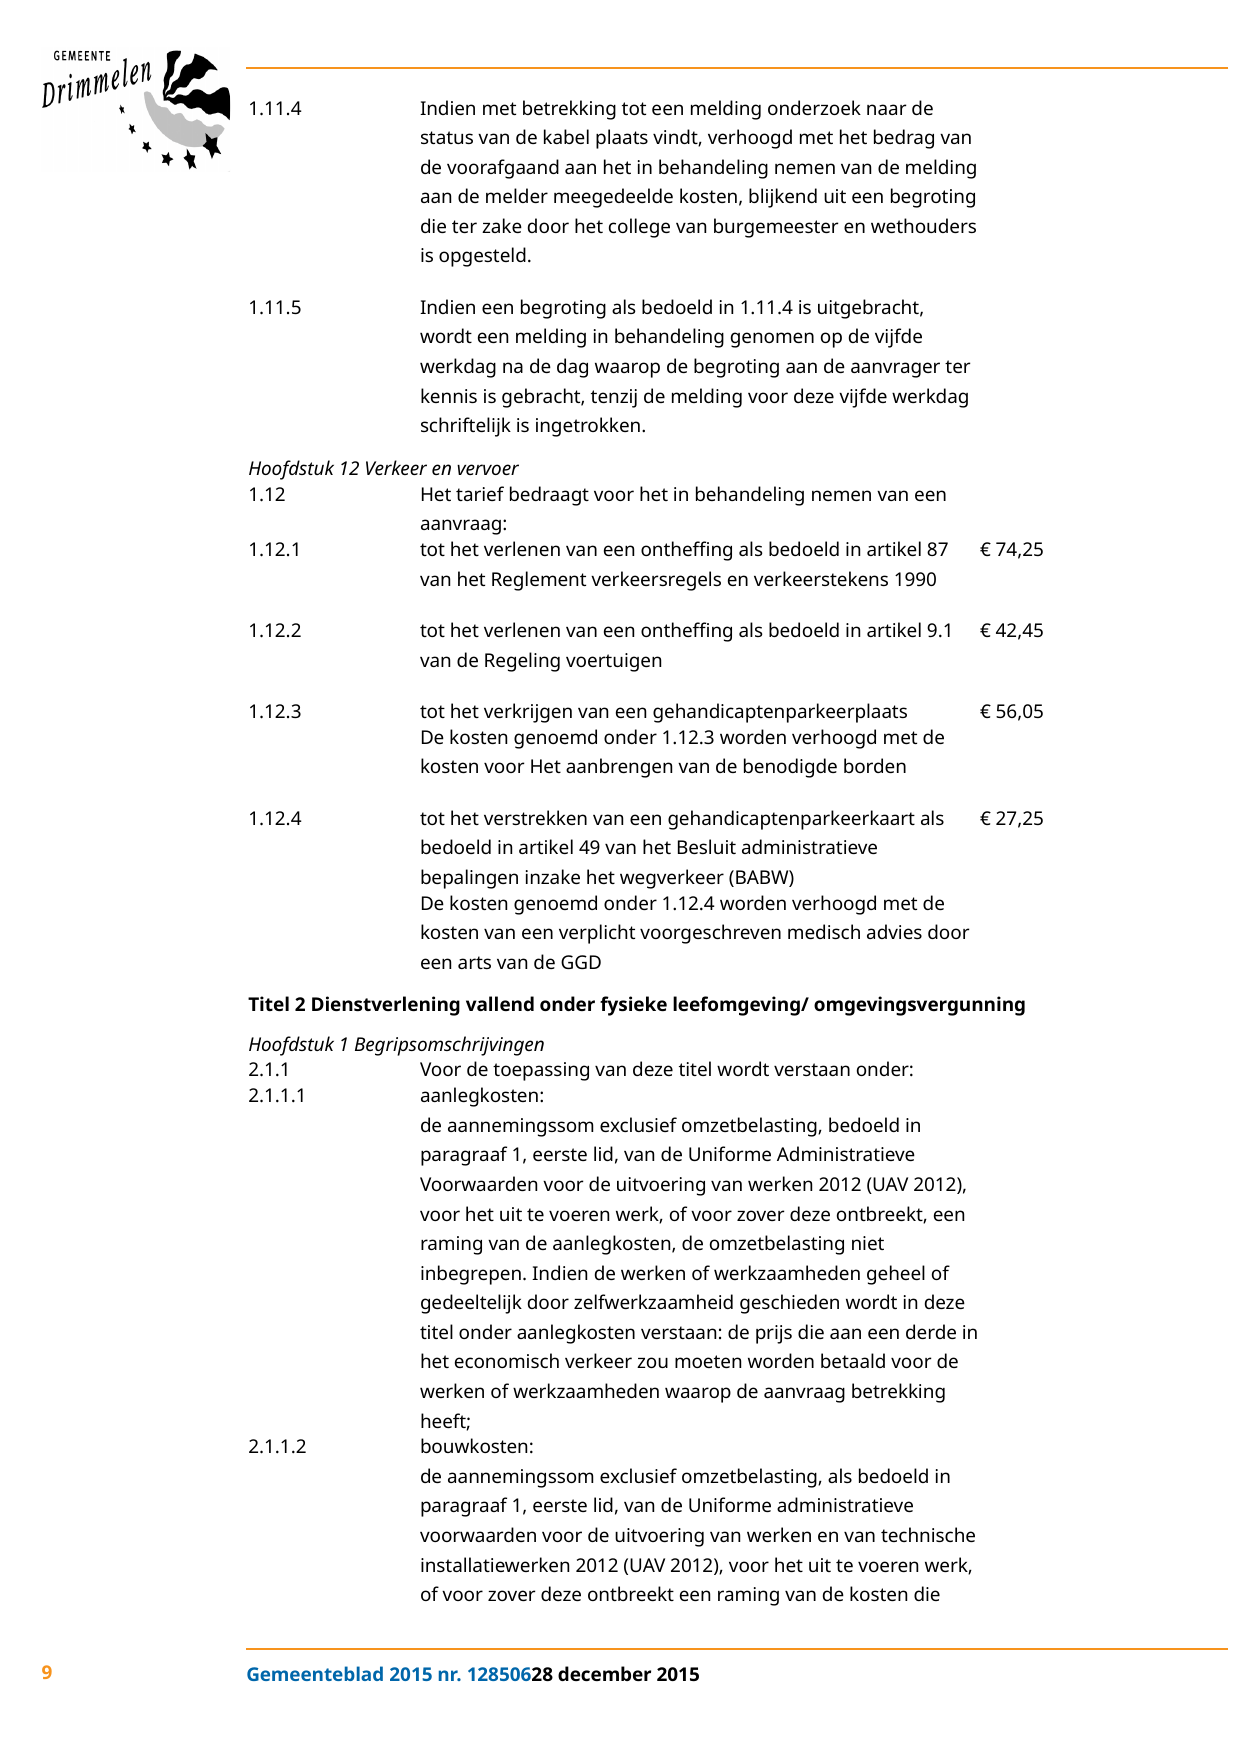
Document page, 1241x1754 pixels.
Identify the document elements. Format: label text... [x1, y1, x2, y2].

table_cell [980, 269, 1152, 294]
table_header 2.1.1 [248, 1057, 420, 1082]
table_cell [980, 591, 1152, 617]
table_header Voor de toepassing van deze titel wordt verstaan onder: [420, 1057, 980, 1082]
table_cell [248, 673, 420, 698]
table_cell 2.1.1.1 [248, 1083, 420, 1433]
table_cell [420, 591, 980, 617]
table_cell [980, 1434, 1152, 1607]
table_cell € 74,25 [980, 536, 1152, 591]
table_cell bouwkosten: de aannemingssom exclusief omzetbelasting, als bedoeld in paragraaf 1, eerste lid, van de Uniforme administratieve voorwaarden voor de uitvoering van werken en van technische installatiewerken 2012 (UAV 2012), voor het uit te voeren werk, of voor zover deze ontbreekt een raming van de kosten die [420, 1434, 980, 1607]
table_cell [980, 890, 1152, 975]
table_cell € 42,45 [980, 617, 1152, 672]
table_cell tot het verlenen van een ontheffing als bedoeld in artikel 87 van het Reglement verkeersregels en verkeerstekens 1990 [420, 536, 980, 591]
table_cell De kosten genoemd onder 1.12.3 worden verhoogd met de kosten voor Het aanbrengen van de benodigde borden [420, 724, 980, 779]
table_cell Indien een begroting als bedoeld in 1.11.4 is uitgebracht, wordt een melding in behandeling genomen op de vijfde werkdag na de dag waarop de begroting aan de aanvrager ter kennis is gebracht, tenzij de melding voor deze vijfde werkdag schriftelijk is ingetrokken. [420, 294, 980, 438]
text Hoofdstuk 1 Begripsomschrijvingen [248, 1031, 1152, 1057]
table_header [980, 481, 1152, 536]
table_cell [980, 95, 1152, 268]
table_cell aanlegkosten: de aannemingssom exclusief omzetbelasting, bedoeld in paragraaf 1, eerste lid, van de Uniforme Administratieve Voorwaarden voor de uitvoering van werken 2012 (UAV 2012), voor het uit te voeren werk, of voor zover deze ontbreekt, een raming van de aanlegkosten, de omzetbelasting niet inbegrepen. Indien de werken of werkzaamheden geheel of gedeeltelijk door zelfwerkzaamheid geschieden wordt in deze titel onder aanlegkosten verstaan: de prijs die aan een derde in het economisch verkeer zou moeten worden betaald voor de werken of werkzaamheden waarop de aanvraag betrekking heeft; [420, 1083, 980, 1433]
picture [41, 47, 231, 172]
text Hoofdstuk 12 Verkeer en vervoer [248, 455, 1152, 481]
table_cell [980, 673, 1152, 698]
table_cell [248, 269, 420, 294]
table_cell [420, 779, 980, 805]
table_cell tot het verkrijgen van een gehandicaptenparkeerplaats [420, 698, 980, 724]
table_cell 1.12.2 [248, 617, 420, 672]
table_cell 1.12.1 [248, 536, 420, 591]
table_cell Indien met betrekking tot een melding onderzoek naar de status van de kabel plaats vindt, verhoogd met het bedrag van de voorafgaand aan het in behandeling nemen van de melding aan de melder meegedeelde kosten, blijkend uit een begroting die ter zake door het college van burgemeester en wethouders is opgesteld. [420, 95, 980, 268]
text Titel 2 Dienstverlening vallend onder fysieke leefomgeving/ omgevingsvergunning [248, 992, 1152, 1017]
table_cell [980, 1083, 1152, 1433]
table_cell [980, 779, 1152, 805]
table_cell [248, 724, 420, 779]
table_cell 1.12.3 [248, 698, 420, 724]
table_cell [980, 724, 1152, 779]
table_cell 1.11.4 [248, 95, 420, 268]
table_header 1.12 [248, 481, 420, 536]
table_header Het tarief bedraagt voor het in behandeling nemen van een aanvraag: [420, 481, 980, 536]
table_cell € 56,05 [980, 698, 1152, 724]
table_cell tot het verstrekken van een gehandicaptenparkeerkaart als bedoeld in artikel 49 van het Besluit administratieve bepalingen inzake het wegverkeer (BABW) [420, 805, 980, 890]
table_cell 1.11.5 [248, 294, 420, 438]
table_cell De kosten genoemd onder 1.12.4 worden verhoogd met de kosten van een verplicht voorgeschreven medisch advies door een arts van de GGD [420, 890, 980, 975]
table_cell tot het verlenen van een ontheffing als bedoeld in artikel 9.1 van de Regeling voertuigen [420, 617, 980, 672]
table_cell [248, 591, 420, 617]
table_cell [248, 890, 420, 975]
table_header [980, 1057, 1152, 1082]
table_cell [420, 673, 980, 698]
table_cell [980, 294, 1152, 438]
table_cell 2.1.1.2 [248, 1434, 420, 1607]
table_cell € 27,25 [980, 805, 1152, 890]
table_cell [420, 269, 980, 294]
table_cell 1.12.4 [248, 805, 420, 890]
table_cell [248, 779, 420, 805]
